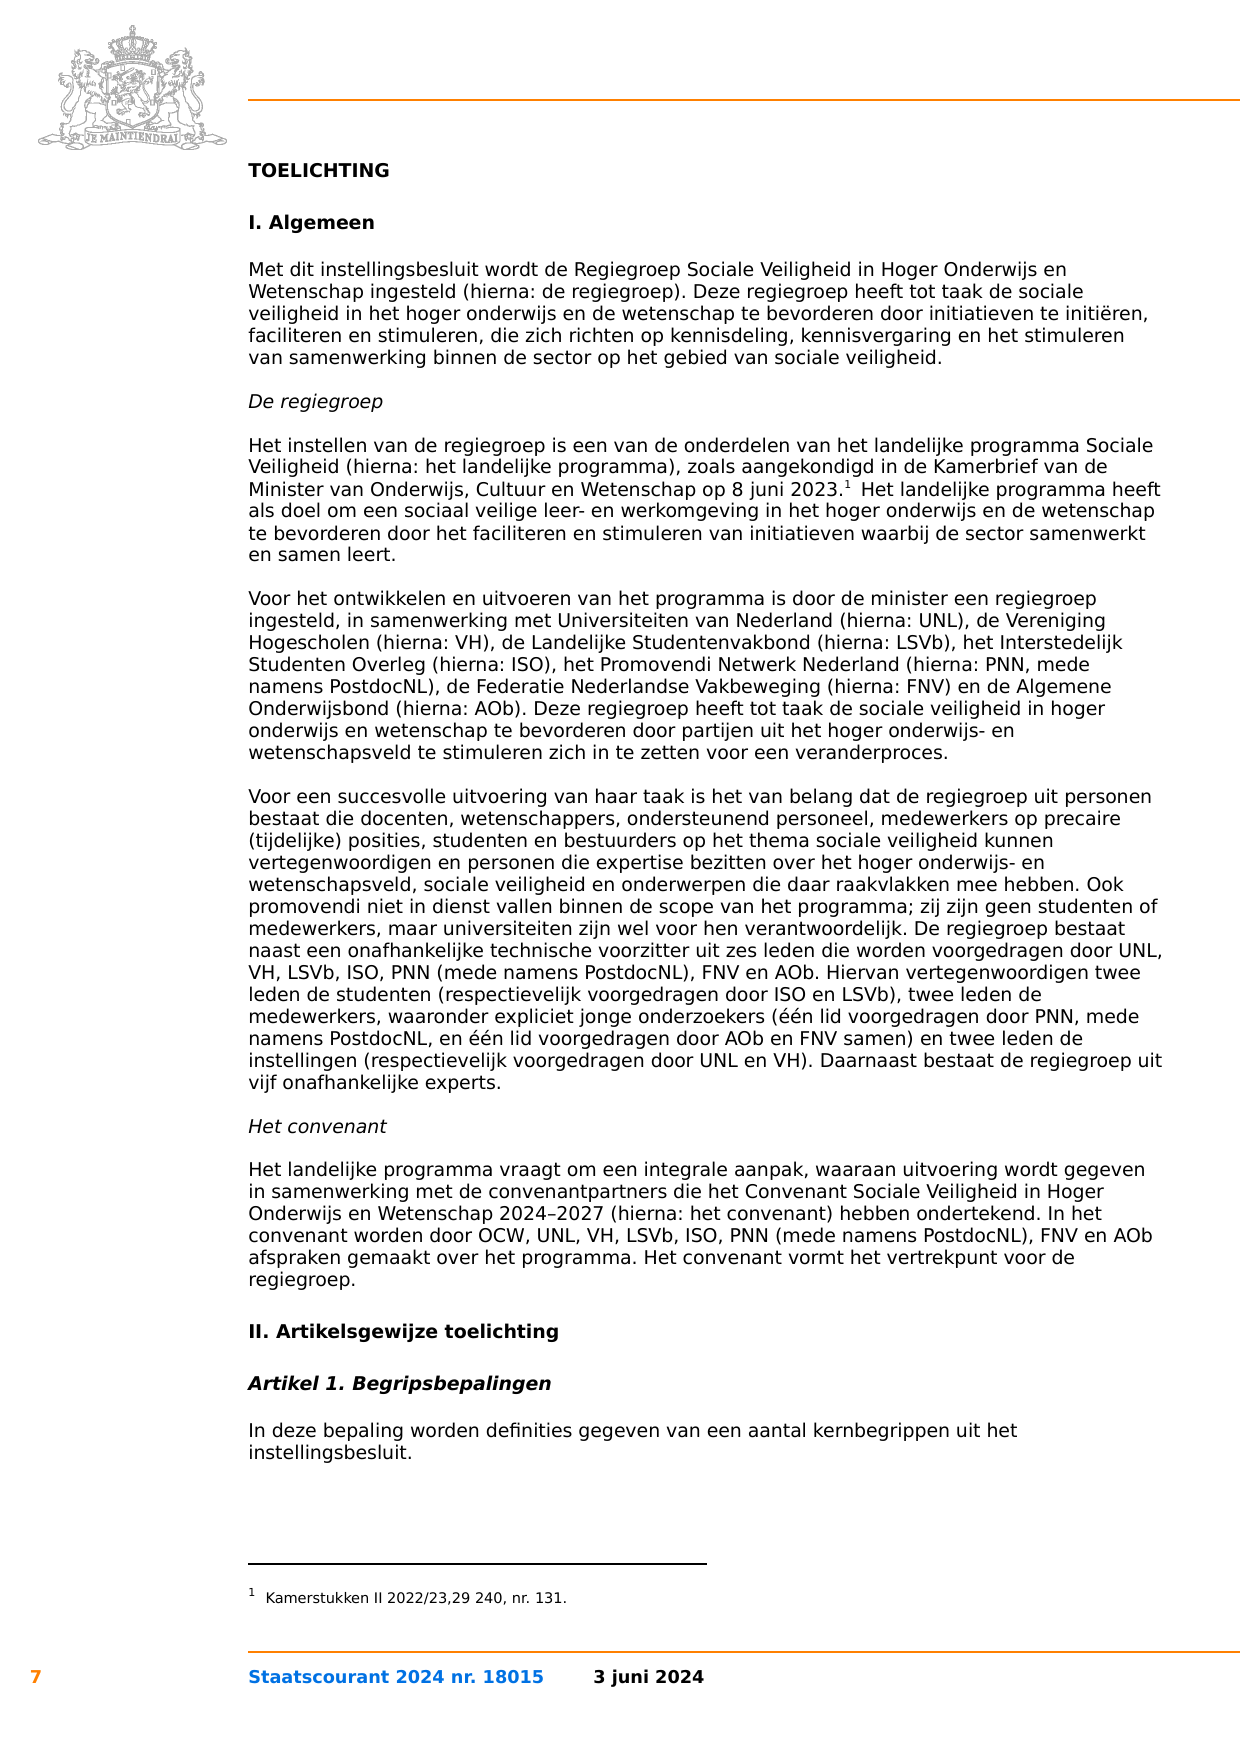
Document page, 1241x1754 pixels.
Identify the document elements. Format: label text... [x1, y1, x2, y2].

subtitle De regiegroep [248, 391, 1163, 413]
picture [38, 25, 227, 150]
text In deze bepaling worden definities gegeven van een aantal kernbegrippen uit het instellingsbesluit. [248, 1420, 1163, 1464]
text Met dit instellingsbesluit wordt de Regiegroep Sociale Veiligheid in Hoger Onderwijs en Wetenschap ingesteld (hierna: de regiegroep). Deze regiegroep heeft tot taak de sociale veiligheid in het hoger onderwijs en de wetenschap te bevorderen door initiatieven te initiëren, faciliteren en stimuleren, die zich richten op kennisdeling, kennisvergaring en het stimuleren van samenwerking binnen de sector op het gebied van sociale veiligheid. [248, 259, 1163, 369]
text Het instellen van de regiegroep is een van de onderdelen van het landelijke programma Sociale Veiligheid (hierna: het landelijke programma), zoals aangekondigd in de Kamerbrief van de Minister van Onderwijs, Cultuur en Wetenschap op 8 juni 2023. Het landelijke programma heeft als doel om een sociaal veilige leer- en werkomgeving in het hoger onderwijs en de wetenschap te bevorderen door het faciliteren en stimuleren van initiatieven waarbij de sector samenwerkt en samen leert. [248, 434, 1163, 566]
text Voor het ontwikkelen en uitvoeren van het programma is door de minister een regiegroep ingesteld, in samenwerking met Universiteiten van Nederland (hierna: UNL), de Vereniging Hogescholen (hierna: VH), de Landelijke Studentenvakbond (hierna: LSVb), het Interstedelijk Studenten Overleg (hierna: ISO), het Promovendi Netwerk Nederland (hierna: PNN, mede namens PostdocNL), de Federatie Nederlandse Vakbeweging (hierna: FNV) en de Algemene Onderwijsbond (hierna: AOb). Deze regiegroep heeft tot taak de sociale veiligheid in hoger onderwijs en wetenschap te bevorderen door partijen uit het hoger onderwijs- en wetenschapsveld te stimuleren zich in te zetten voor een veranderproces. [248, 588, 1163, 764]
text Voor een succesvolle uitvoering van haar taak is het van belang dat de regiegroep uit personen bestaat die docenten, wetenschappers, ondersteunend personeel, medewerkers op precaire (tijdelijke) posities, studenten en bestuurders op het thema sociale veiligheid kunnen vertegenwoordigen en personen die expertise bezitten over het hoger onderwijs- en wetenschapsveld, sociale veiligheid en onderwerpen die daar raakvlakken mee hebben. Ook promovendi niet in dienst vallen binnen de scope van het programma; zij zijn geen studenten of medewerkers, maar universiteiten zijn wel voor hen verantwoordelijk. De regiegroep bestaat naast een onafhankelijke technische voorzitter uit zes leden die worden voorgedragen door UNL, VH, LSVb, ISO, PNN (mede namens PostdocNL), FNV en AOb. Hiervan vertegenwoordigen twee leden de studenten (respectievelijk voorgedragen door ISO en LSVb), twee leden de medewerkers, waaronder expliciet jonge onderzoekers (één lid voorgedragen door PNN, mede namens PostdocNL, en één lid voorgedragen door AOb en FNV samen) en twee leden de instellingen (respectievelijk voorgedragen door UNL en VH). Daarnaast bestaat de regiegroep uit vijf onafhankelijke experts. [248, 786, 1163, 1094]
subtitle TOELICHTING [248, 160, 1163, 182]
subtitle I. Algemeen [248, 212, 1163, 234]
text Het landelijke programma vraagt om een integrale aanpak, waaraan uitvoering wordt gegeven in samenwerking met de convenantpartners die het Convenant Sociale Veiligheid in Hoger Onderwijs en Wetenschap 2024–2027 (hierna: het convenant) hebben ondertekend. In het convenant worden door OCW, UNL, VH, LSVb, ISO, PNN (mede namens PostdocNL), FNV en AOb afspraken gemaakt over het programma. Het convenant vormt het vertrekpunt voor de regiegroep. [248, 1159, 1163, 1291]
subtitle II. Artikelsgewijze toelichting [248, 1321, 1163, 1343]
text Kamerstukken II 2022/23,29 240, nr. 131. [248, 1586, 1163, 1608]
subtitle Het convenant [248, 1116, 1163, 1137]
subtitle Artikel 1. Begripsbepalingen [248, 1373, 1163, 1395]
